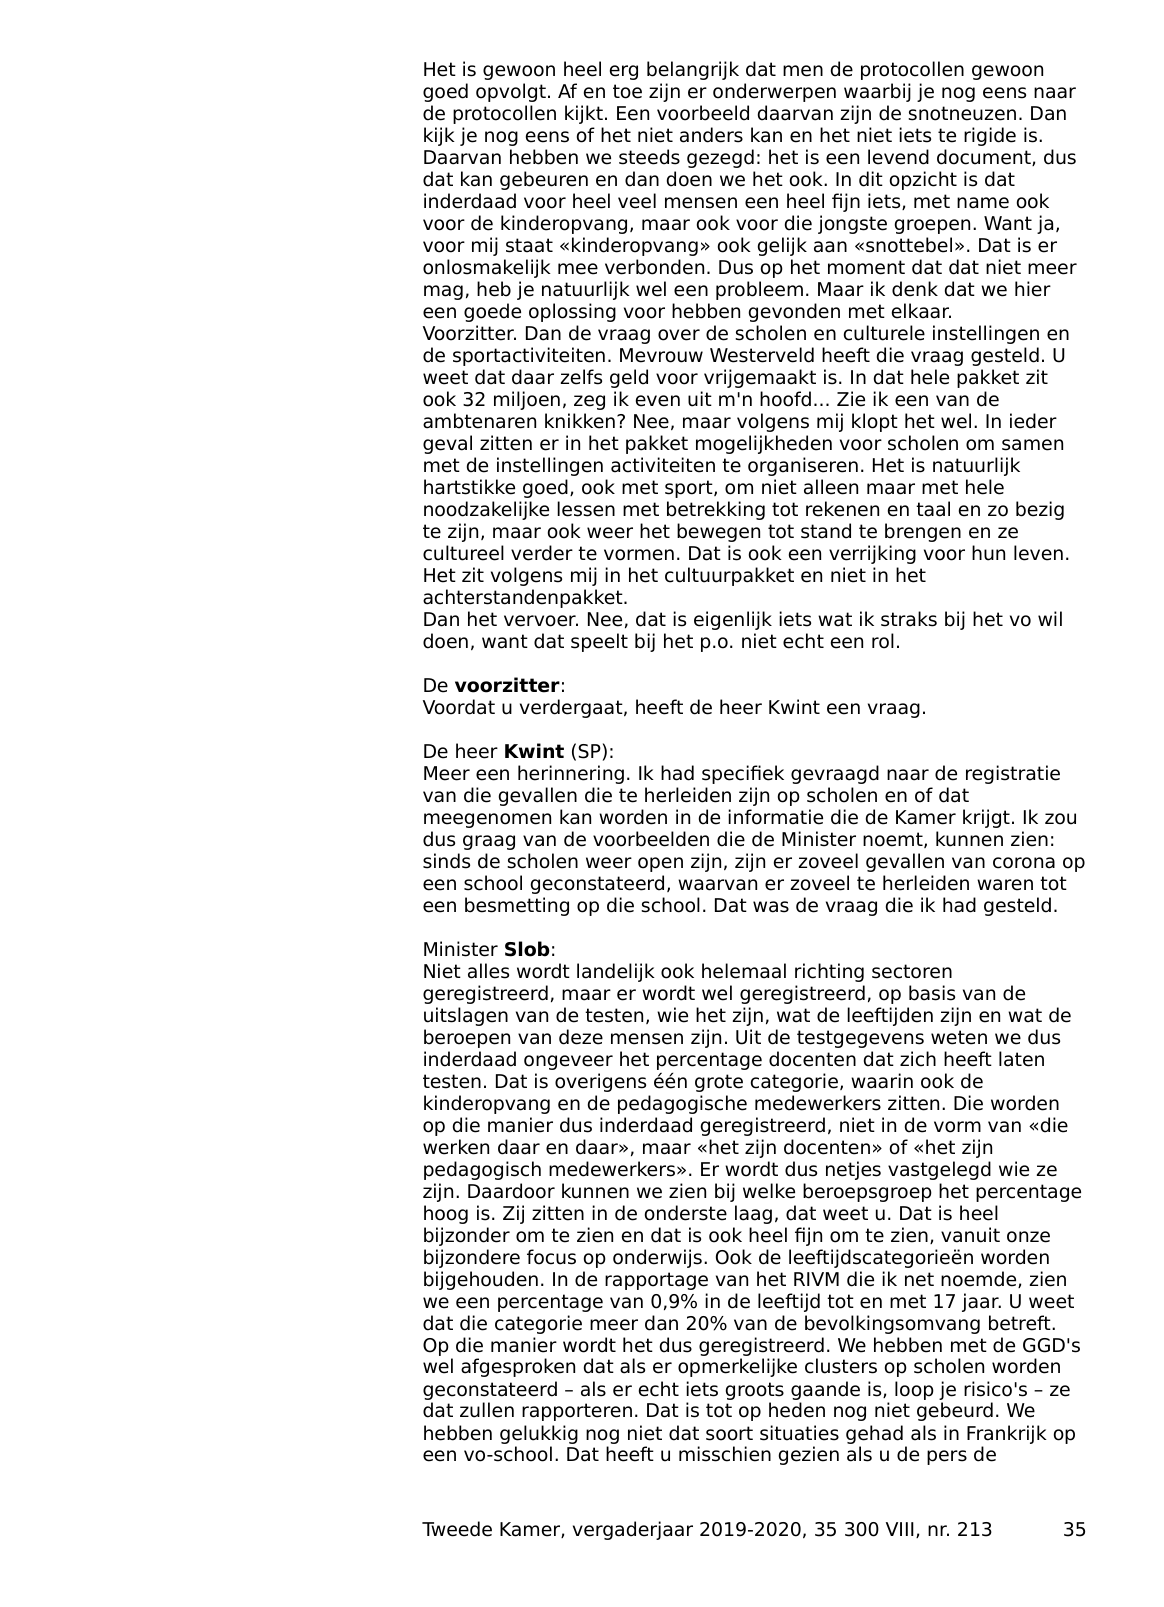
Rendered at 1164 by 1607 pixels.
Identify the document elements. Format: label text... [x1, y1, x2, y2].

text Het is gewoon heel erg belangrijk dat men de protocollen gewoon goed opvolgt. Af en toe zijn er onderwerpen waarbij je nog eens naar de protocollen kijkt. Een voorbeeld daarvan zijn de snotneuzen. Dan kijk je nog eens of het niet anders kan en het niet iets te rigide is. Daarvan hebben we steeds gezegd: het is een levend document, dus dat kan gebeuren en dan doen we het ook. In dit opzicht is dat inderdaad voor heel veel mensen een heel fijn iets, met name ook voor de kinderopvang, maar ook voor die jongste groepen. Want ja, voor mij staat «kinderopvang» ook gelijk aan «snottebel». Dat is er onlosmakelijk mee verbonden. Dus op het moment dat dat niet meer mag, heb je natuurlijk wel een probleem. Maar ik denk dat we hier een goede oplossing voor hebben gevonden met elkaar. [422, 59, 1087, 323]
text Minister Slob: [422, 939, 1087, 961]
text Niet alles wordt landelijk ook helemaal richting sectoren geregistreerd, maar er wordt wel geregistreerd, op basis van de uitslagen van de testen, wie het zijn, wat de leeftijden zijn en wat de beroepen van deze mensen zijn. Uit de testgegevens weten we dus inderdaad ongeveer het percentage docenten dat zich heeft laten testen. Dat is overigens één grote categorie, waarin ook de kinderopvang en de pedagogische medewerkers zitten. Die worden op die manier dus inderdaad geregistreerd, niet in de vorm van «die werken daar en daar», maar «het zijn docenten» of «het zijn pedagogisch medewerkers». Er wordt dus netjes vastgelegd wie ze zijn. Daardoor kunnen we zien bij welke beroepsgroep het percentage hoog is. Zij zitten in de onderste laag, dat weet u. Dat is heel bijzonder om te zien en dat is ook heel fijn om te zien, vanuit onze bijzondere focus op onderwijs. Ook de leeftijdscategorieën worden bijgehouden. In de rapportage van het RIVM die ik net noemde, zien we een percentage van 0,9% in de leeftijd tot en met 17 jaar. U weet dat die categorie meer dan 20% van de bevolkingsomvang betreft. Op die manier wordt het dus geregistreerd. We hebben met de GGD's wel afgesproken dat als er opmerkelijke clusters op scholen worden geconstateerd – als er echt iets groots gaande is, loop je risico's – ze dat zullen rapporteren. Dat is tot op heden nog niet gebeurd. We hebben gelukkig nog niet dat soort situaties gehad als in Frankrijk op een vo-school. Dat heeft u misschien gezien als u de pers de [422, 961, 1087, 1466]
text Voordat u verdergaat, heeft de heer Kwint een vraag. [422, 697, 1087, 719]
text De heer Kwint (SP): [422, 741, 1087, 763]
text Meer een herinnering. Ik had specifiek gevraagd naar de registratie van die gevallen die te herleiden zijn op scholen en of dat meegenomen kan worden in de informatie die de Kamer krijgt. Ik zou dus graag van de voorbeelden die de Minister noemt, kunnen zien: sinds de scholen weer open zijn, zijn er zoveel gevallen van corona op een school geconstateerd, waarvan er zoveel te herleiden waren tot een besmetting op die school. Dat was de vraag die ik had gesteld. [422, 763, 1087, 917]
text Voorzitter. Dan de vraag over de scholen en culturele instellingen en de sportactiviteiten. Mevrouw Westerveld heeft die vraag gesteld. U weet dat daar zelfs geld voor vrijgemaakt is. In dat hele pakket zit ook 32 miljoen, zeg ik even uit m'n hoofd... Zie ik een van de ambtenaren knikken? Nee, maar volgens mij klopt het wel. In ieder geval zitten er in het pakket mogelijkheden voor scholen om samen met de instellingen activiteiten te organiseren. Het is natuurlijk hartstikke goed, ook met sport, om niet alleen maar met hele noodzakelijke lessen met betrekking tot rekenen en taal en zo bezig te zijn, maar ook weer het bewegen tot stand te brengen en ze cultureel verder te vormen. Dat is ook een verrijking voor hun leven. Het zit volgens mij in het cultuurpakket en niet in het achterstandenpakket. [422, 323, 1087, 608]
text Dan het vervoer. Nee, dat is eigenlijk iets wat ik straks bij het vo wil doen, want dat speelt bij het p.o. niet echt een rol. [422, 608, 1087, 652]
text De voorzitter: [422, 675, 1087, 697]
